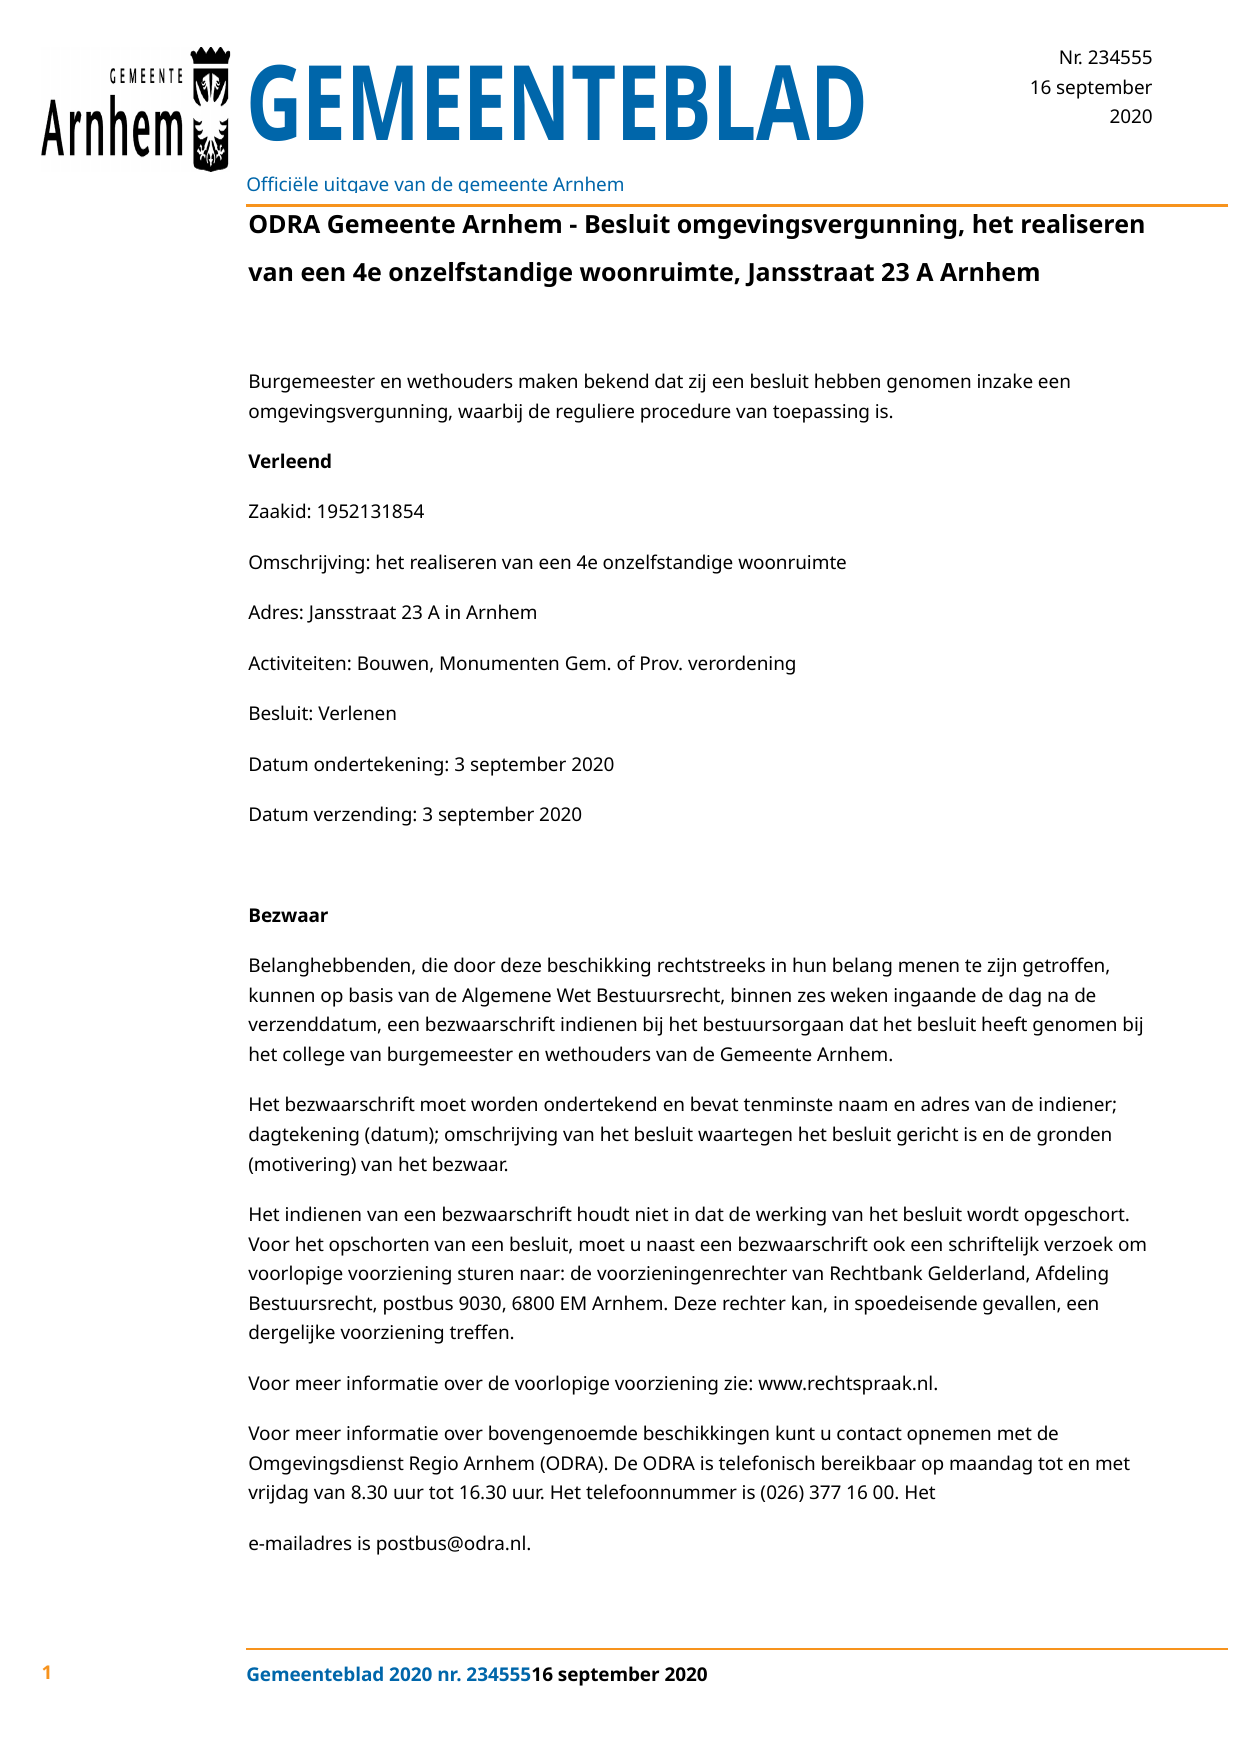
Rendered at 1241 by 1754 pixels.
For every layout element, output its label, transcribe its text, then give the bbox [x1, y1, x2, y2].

text e-mailadres is postbus@odra.nl. [248, 1530, 1152, 1556]
text Datum ondertekening: 3 september 2020 [248, 751, 1152, 777]
text Omschrijving: het realiseren van een 4e onzelfstandige woonruimte [248, 549, 1152, 575]
text Adres: Jansstraat 23 A in Arnhem [248, 599, 1152, 625]
text Bezwaar [248, 902, 1152, 928]
text ODRA Gemeente Arnhem - Besluit omgevingsvergunning, het realiseren van een 4e onzelfstandige woonruimte, Jansstraat 23 A Arnhem [248, 207, 1152, 288]
text Burgemeester en wethouders maken bekend dat zij een besluit hebben genomen inzake een omgevingsvergunning, waarbij de reguliere procedure van toepassing is. [248, 368, 1152, 424]
text Besluit: Verlenen [248, 700, 1152, 726]
text Het bezwaarschrift moet worden ondertekend en bevat tenminste naam en adres van de indiener; dagtekening (datum); omschrijving van het besluit waartegen het besluit gericht is en de gronden (motivering) van het bezwaar. [248, 1092, 1152, 1177]
text Het indienen van een bezwaarschrift houdt niet in dat de werking van het besluit wordt opgeschort. Voor het opschorten van een besluit, moet u naast een bezwaarschrift ook een schriftelijk verzoek om voorlopige voorziening sturen naar: de voorzieningenrechter van Rechtbank Gelderland, Afdeling Bestuursrecht, postbus 9030, 6800 EM Arnhem. Deze rechter kan, in spoedeisende gevallen, een dergelijke voorziening treffen. [248, 1201, 1152, 1345]
text Voor meer informatie over de voorlopige voorziening zie: www.rechtspraak.nl. [248, 1370, 1152, 1396]
text Belanghebbenden, die door deze beschikking rechtstreeks in hun belang menen te zijn getroffen, kunnen op basis van de Algemene Wet Bestuursrecht, binnen zes weken ingaande de dag na de verzenddatum, een bezwaarschrift indienen bij het bestuursorgaan dat het besluit heeft genomen bij het college van burgemeester en wethouders van de Gemeente Arnhem. [248, 952, 1152, 1067]
text Voor meer informatie over bovengenoemde beschikkingen kunt u contact opnemen met de Omgevingsdienst Regio Arnhem (ODRA). De ODRA is telefonisch bereikbaar op maandag tot en met vrijdag van 8.30 uur tot 16.30 uur. Het telefoonnummer is (026) 377 16 00. Het [248, 1420, 1152, 1505]
picture [41, 47, 231, 172]
text Datum verzending: 3 september 2020 [248, 801, 1152, 827]
text Zaakid: 1952131854 [248, 499, 1152, 524]
text Verleend [248, 448, 1152, 474]
text Activiteiten: Bouwen, Monumenten Gem. of Prov. verordening [248, 650, 1152, 676]
